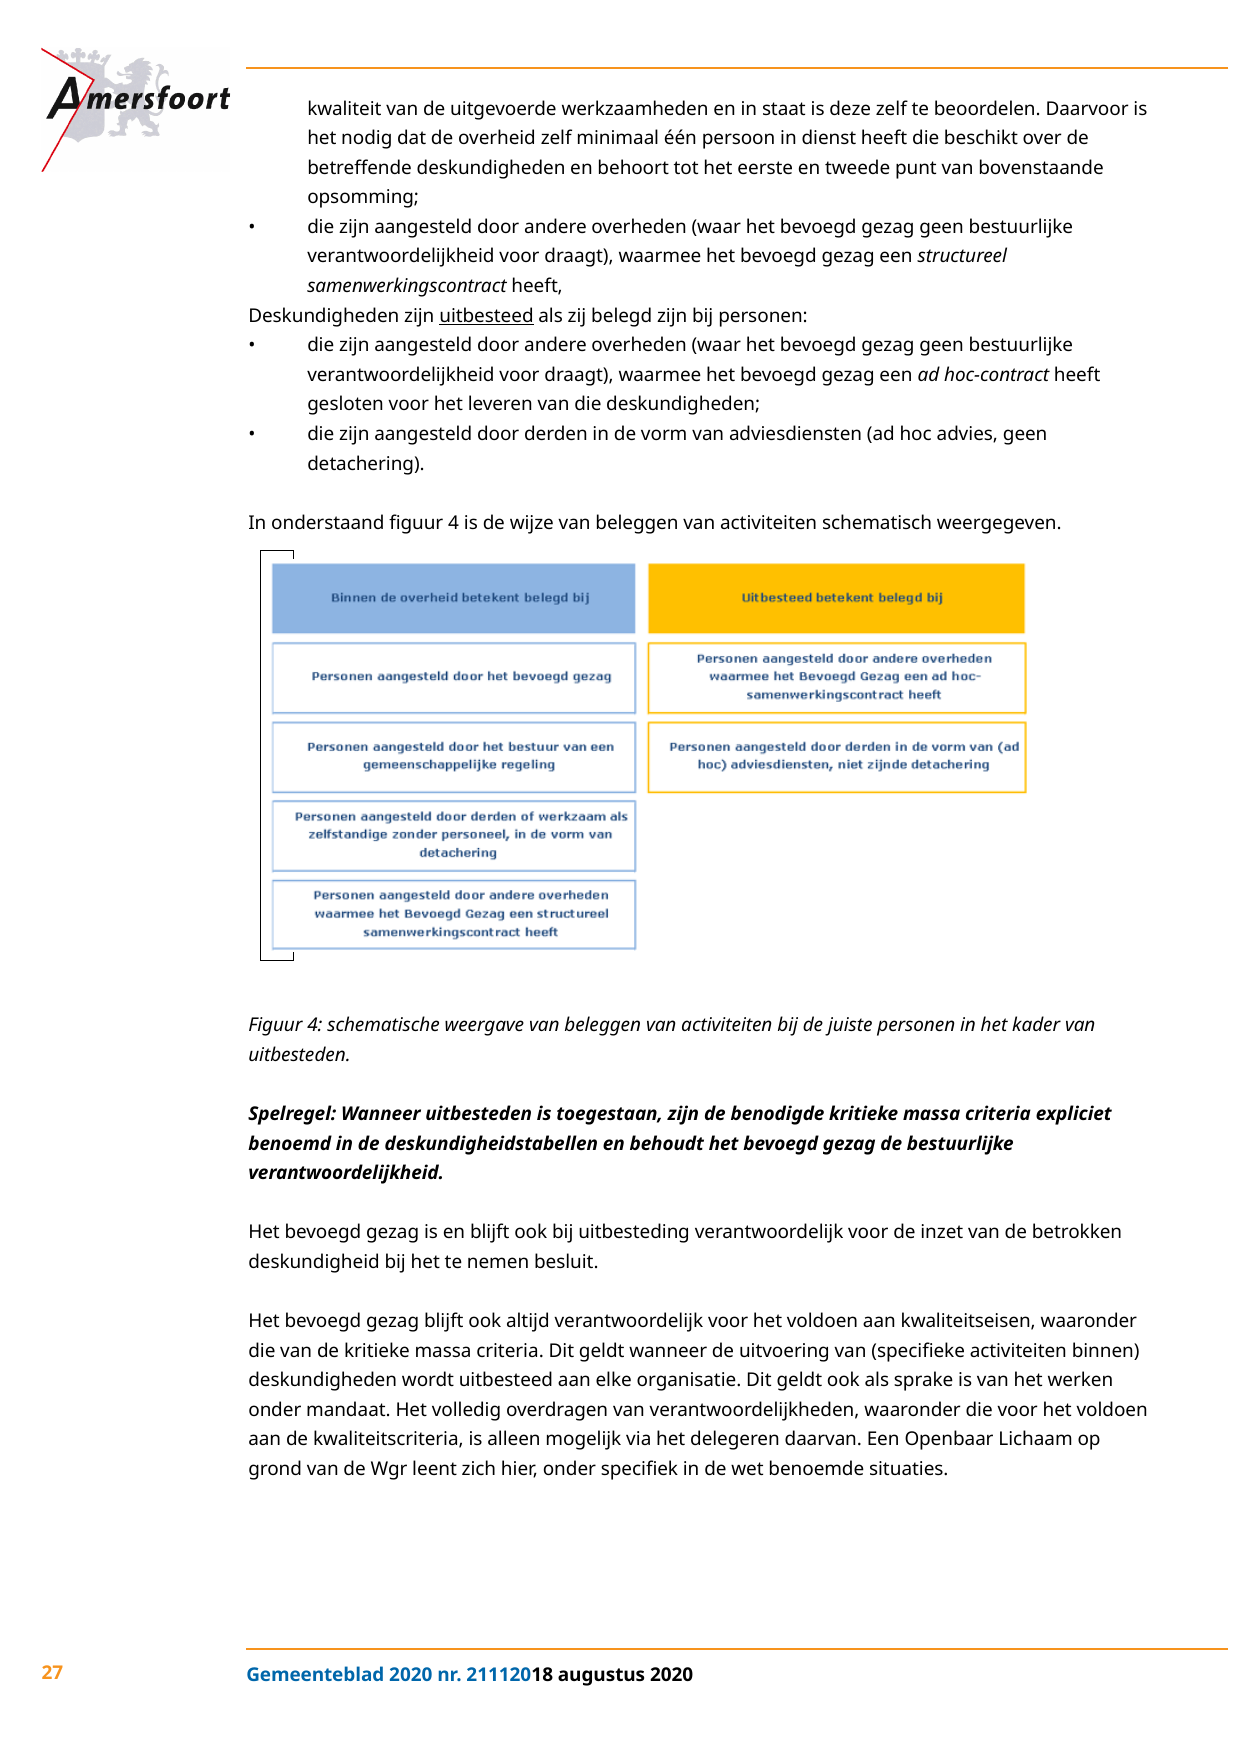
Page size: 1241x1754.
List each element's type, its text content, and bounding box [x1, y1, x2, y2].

text Figuur 4: schematische weergave van beleggen van activiteiten bij de juiste personen in het kader van uitbesteden. [248, 1011, 1152, 1067]
text Het bevoegd gezag is en blijft ook bij uitbesteding verantwoordelijk voor de inzet van de betrokken deskundigheid bij het te nemen besluit. [248, 1218, 1152, 1274]
picture [41, 47, 231, 172]
text Deskundigheden zijn uitbesteed als zij belegd zijn bij personen: [248, 302, 1152, 328]
list die zijn aangesteld door andere overheden (waar het bevoegd gezag geen bestuurlijke verantwoordelijkheid voor draagt), waarmee het bevoegd gezag een ad hoc-contract heeft gesloten voor het leveren van die deskundigheden; [248, 331, 1152, 416]
list die zijn aangesteld door andere overheden (waar het bevoegd gezag geen bestuurlijke verantwoordelijkheid voor draagt), waarmee het bevoegd gezag een structureel samenwerkingscontract heeft, [248, 213, 1152, 298]
text In onderstaand figuur 4 is de wijze van beleggen van activiteiten schematisch weergegeven. [248, 509, 1152, 535]
list kwaliteit van de uitgevoerde werkzaamheden en in staat is deze zelf te beoordelen. Daarvoor is het nodig dat de overheid zelf minimaal één persoon in dienst heeft die beschikt over de betreffende deskundigheden en behoort tot het eerste en tweede punt van bovenstaande opsomming; [248, 95, 1152, 209]
list die zijn aangesteld door derden in de vorm van adviesdiensten (ad hoc advies, geen detachering). [248, 420, 1152, 476]
text Het bevoegd gezag blijft ook altijd verantwoordelijk voor het voldoen aan kwaliteitseisen, waaronder die van de kritieke massa criteria. Dit geldt wanneer de uitvoering van (specifieke activiteiten binnen) deskundigheden wordt uitbesteed aan elke organisatie. Dit geldt ook als sprake is van het werken onder mandaat. Het volledig overdragen van verantwoordelijkheden, waaronder die voor het voldoen aan de kwaliteitscriteria, is alleen mogelijk via het delegeren daarvan. Een Openbaar Lichaam op grond van de Wgr leent zich hier, onder specifiek in de wet benoemde situaties. [248, 1307, 1152, 1481]
text Spelregel: Wanneer uitbesteden is toegestaan, zijn de benodigde kritieke massa criteria expliciet benoemd in de deskundigheidstabellen en behoudt het bevoegd gezag de bestuurlijke verantwoordelijkheid. [248, 1100, 1152, 1185]
picture [268, 559, 1037, 952]
